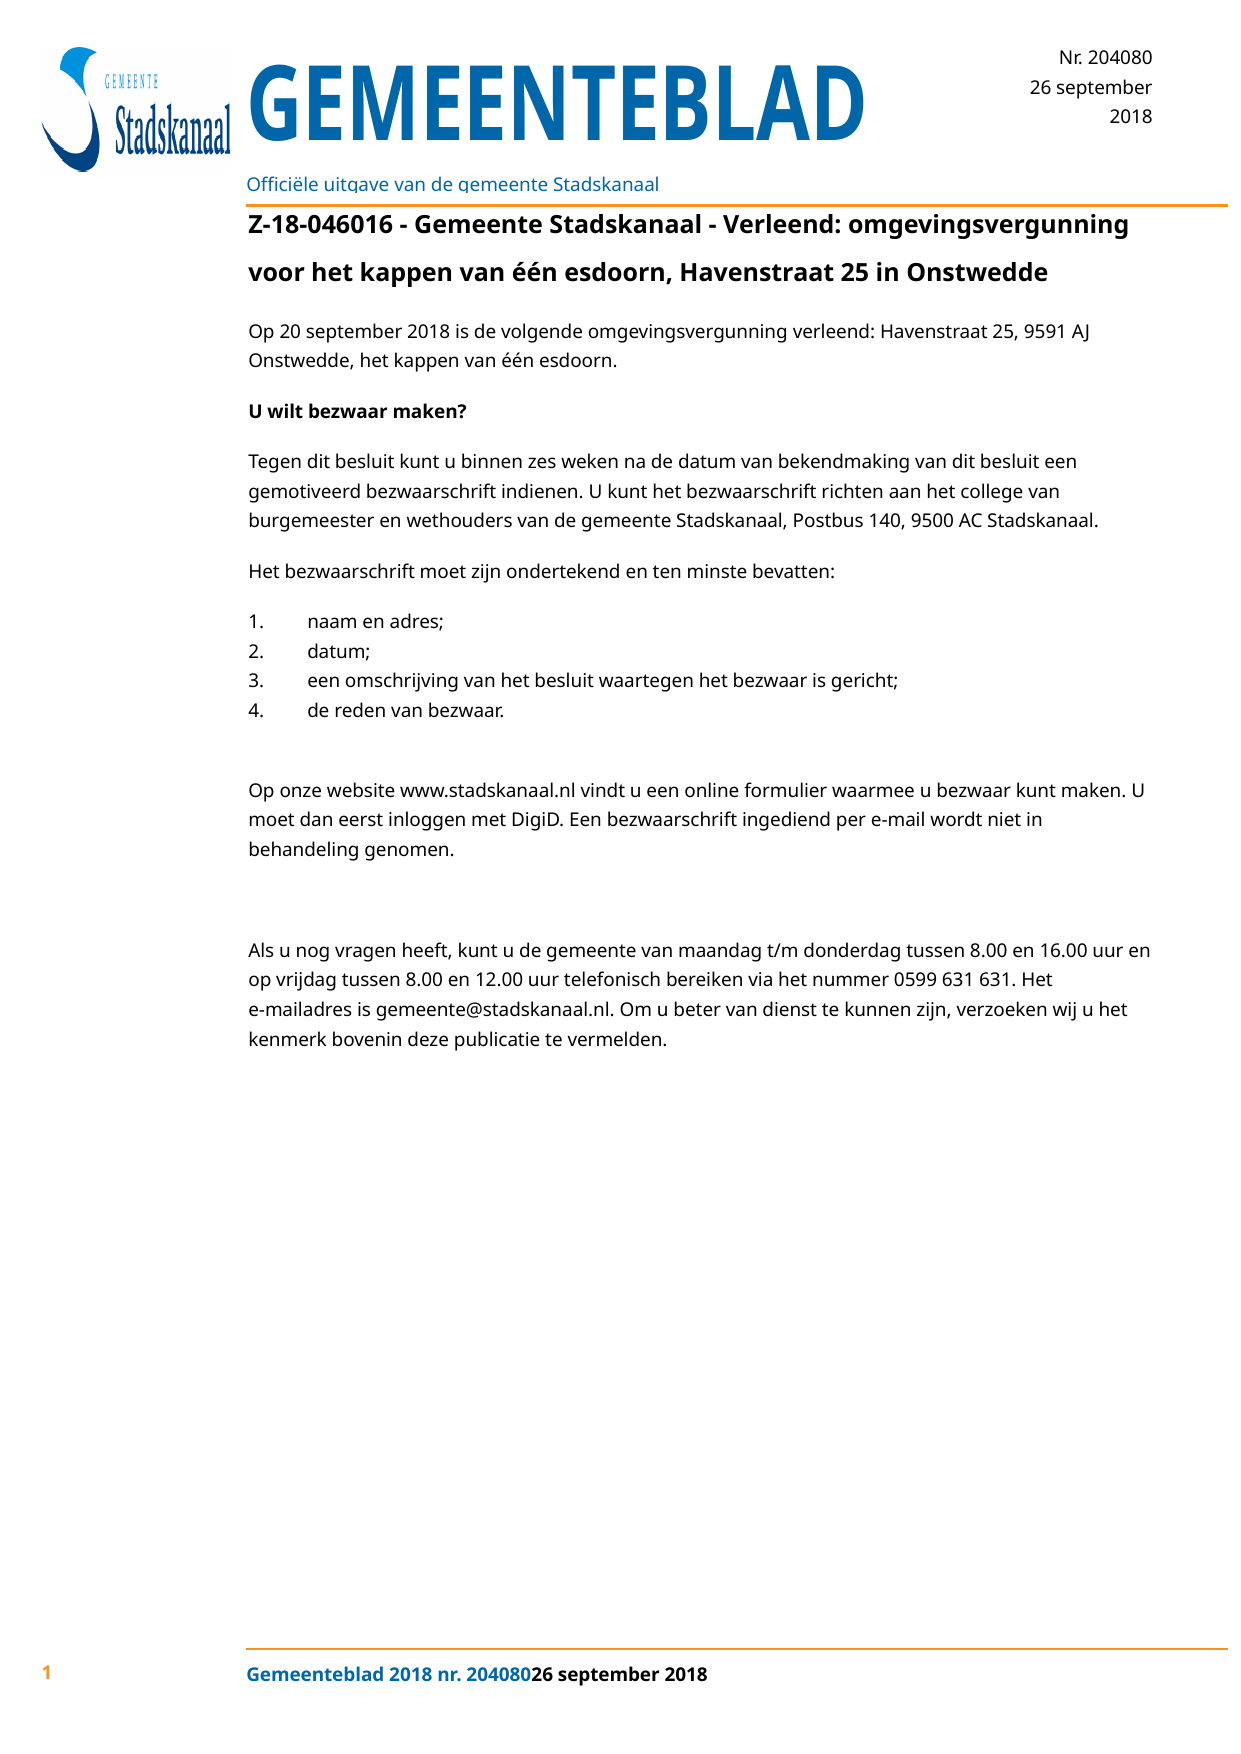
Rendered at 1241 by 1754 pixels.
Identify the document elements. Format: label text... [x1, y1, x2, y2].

list naam en adres; [248, 608, 1152, 634]
text U wilt bezwaar maken? [248, 398, 1152, 424]
text Tegen dit besluit kunt u binnen zes weken na de datum van bekendmaking van dit besluit een gemotiveerd bezwaarschrift indienen. U kunt het bezwaarschrift richten aan het college van burgemeester en wethouders van de gemeente Stadskanaal, Postbus 140, 9500 AC Stadskanaal. [248, 448, 1152, 533]
list datum; [248, 638, 1152, 664]
list de reden van bezwaar. [248, 697, 1152, 723]
picture [41, 47, 231, 172]
text Het bezwaarschrift moet zijn ondertekend en ten minste bevatten: [248, 558, 1152, 584]
text Z-18-046016 - Gemeente Stadskanaal - Verleend: omgevingsvergunning voor het kappen van één esdoorn, Havenstraat 25 in Onstwedde [248, 207, 1152, 288]
text Op onze website www.stadskanaal.nl vindt u een online formulier waarmee u bezwaar kunt maken. U moet dan eerst inloggen met DigiD. Een bezwaarschrift ingediend per e-mail wordt niet in behandeling genomen. [248, 777, 1152, 862]
text Op 20 september 2018 is de volgende omgevingsvergunning verleend: Havenstraat 25, 9591 AJ Onstwedde, het kappen van één esdoorn. [248, 318, 1152, 373]
text Als u nog vragen heeft, kunt u de gemeente van maandag t/m donderdag tussen 8.00 en 16.00 uur en op vrijdag tussen 8.00 en 12.00 uur telefonisch bereiken via het nummer 0599 631 631. Het e‑mailadres is gemeente@stadskanaal.nl. Om u beter van dienst te kunnen zijn, verzoeken wij u het kenmerk bovenin deze publicatie te vermelden. [248, 937, 1152, 1052]
list een omschrijving van het besluit waartegen het bezwaar is gericht; [248, 667, 1152, 693]
